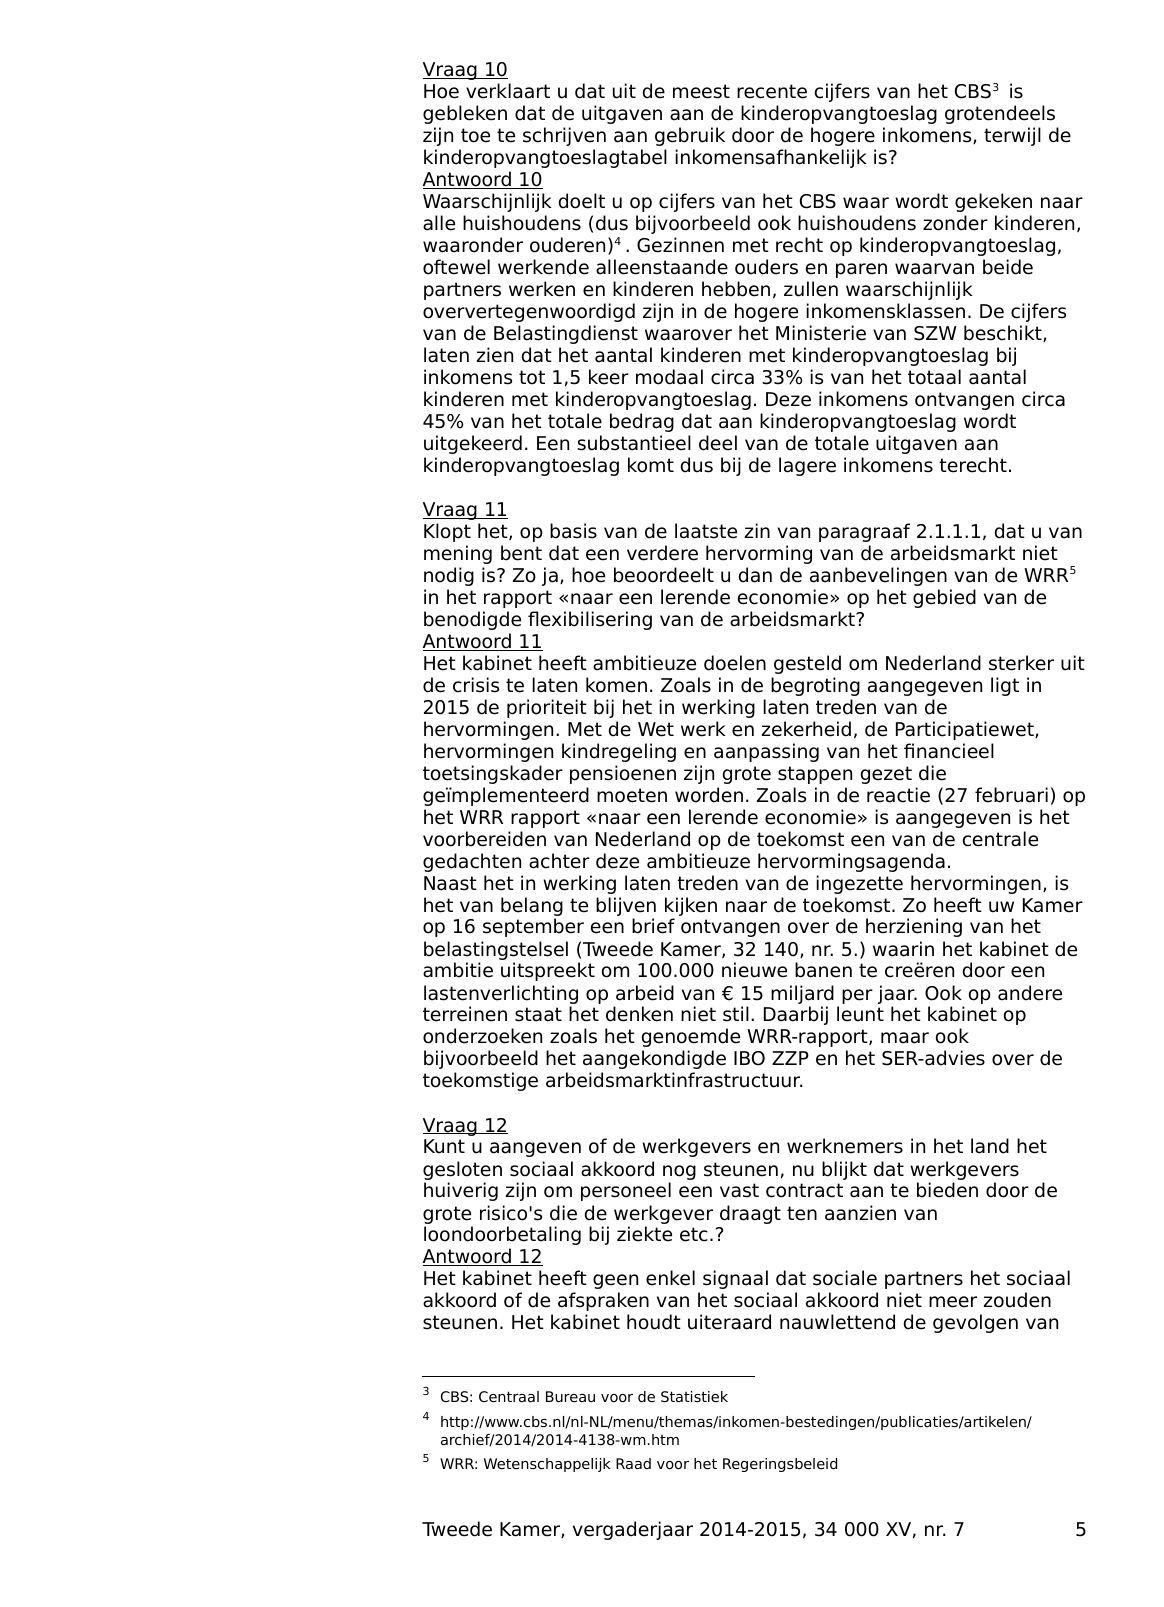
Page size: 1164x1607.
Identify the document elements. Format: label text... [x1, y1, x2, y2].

text http://www.cbs.nl/nl-NL/menu/themas/inkomen-bestedingen/publicaties/artikelen/archief/2014/2014-4138-wm.htm [422, 1410, 1087, 1449]
text Klopt het, op basis van de laatste zin van paragraaf 2.1.1.1, dat u van mening bent dat een verdere hervorming van de arbeidsmarkt niet nodig is? Zo ja, hoe beoordeelt u dan de aanbevelingen van de WRR in het rapport «naar een lerende economie» op het gebied van de benodigde flexibilisering van de arbeidsmarkt? [422, 521, 1087, 631]
text Waarschijnlijk doelt u op cijfers van het CBS waar wordt gekeken naar alle huishoudens (dus bijvoorbeeld ook huishoudens zonder kinderen, waaronder ouderen). Gezinnen met recht op kinderopvangtoeslag, oftewel werkende alleenstaande ouders en paren waarvan beide partners werken en kinderen hebben, zullen waarschijnlijk oververtegenwoordigd zijn in de hogere inkomensklassen. De cijfers van de Belastingdienst waarover het Ministerie van SZW beschikt, laten zien dat het aantal kinderen met kinderopvangtoeslag bij inkomens tot 1,5 keer modaal circa 33% is van het totaal aantal kinderen met kinderopvangtoeslag. Deze inkomens ontvangen circa 45% van het totale bedrag dat aan kinderopvangtoeslag wordt uitgekeerd. Een substantieel deel van de totale uitgaven aan kinderopvangtoeslag komt dus bij de lagere inkomens terecht. [422, 191, 1087, 477]
text Vraag 11 [422, 499, 1087, 521]
text Vraag 10 [422, 59, 1087, 81]
text Antwoord 11 [422, 631, 1087, 653]
text Antwoord 10 [422, 169, 1087, 191]
text Het kabinet heeft geen enkel signaal dat sociale partners het sociaal akkoord of de afspraken van het sociaal akkoord niet meer zouden steunen. Het kabinet houdt uiteraard nauwlettend de gevolgen van [422, 1268, 1087, 1334]
text Antwoord 12 [422, 1246, 1087, 1268]
text CBS: Centraal Bureau voor de Statistiek [422, 1385, 1087, 1407]
text Vraag 12 [422, 1114, 1087, 1136]
text WRR: Wetenschappelijk Raad voor het Regeringsbeleid [422, 1452, 1087, 1474]
text Het kabinet heeft ambitieuze doelen gesteld om Nederland sterker uit de crisis te laten komen. Zoals in de begroting aangegeven ligt in 2015 de prioriteit bij het in werking laten treden van de hervormingen. Met de Wet werk en zekerheid, de Participatiewet, hervormingen kindregeling en aanpassing van het financieel toetsingskader pensioenen zijn grote stappen gezet die geïmplementeerd moeten worden. Zoals in de reactie (27 februari) op het WRR rapport «naar een lerende economie» is aangegeven is het voorbereiden van Nederland op de toekomst een van de centrale gedachten achter deze ambitieuze hervormingsagenda. [422, 653, 1087, 872]
text Hoe verklaart u dat uit de meest recente cijfers van het CBS is gebleken dat de uitgaven aan de kinderopvangtoeslag grotendeels zijn toe te schrijven aan gebruik door de hogere inkomens, terwijl de kinderopvangtoeslagtabel inkomensafhankelijk is? [422, 81, 1087, 169]
text Kunt u aangeven of de werkgevers en werknemers in het land het gesloten sociaal akkoord nog steunen, nu blijkt dat werkgevers huiverig zijn om personeel een vast contract aan te bieden door de grote risico's die de werkgever draagt ten aanzien van loondoorbetaling bij ziekte etc.? [422, 1136, 1087, 1246]
text Naast het in werking laten treden van de ingezette hervormingen, is het van belang te blijven kijken naar de toekomst. Zo heeft uw Kamer op 16 september een brief ontvangen over de herziening van het belastingstelsel (Tweede Kamer, 32 140, nr. 5.) waarin het kabinet de ambitie uitspreekt om 100.000 nieuwe banen te creëren door een lastenverlichting op arbeid van € 15 miljard per jaar. Ook op andere terreinen staat het denken niet stil. Daarbij leunt het kabinet op onderzoeken zoals het genoemde WRR-rapport, maar ook bijvoorbeeld het aangekondigde IBO ZZP en het SER-advies over de toekomstige arbeidsmarktinfrastructuur. [422, 872, 1087, 1092]
